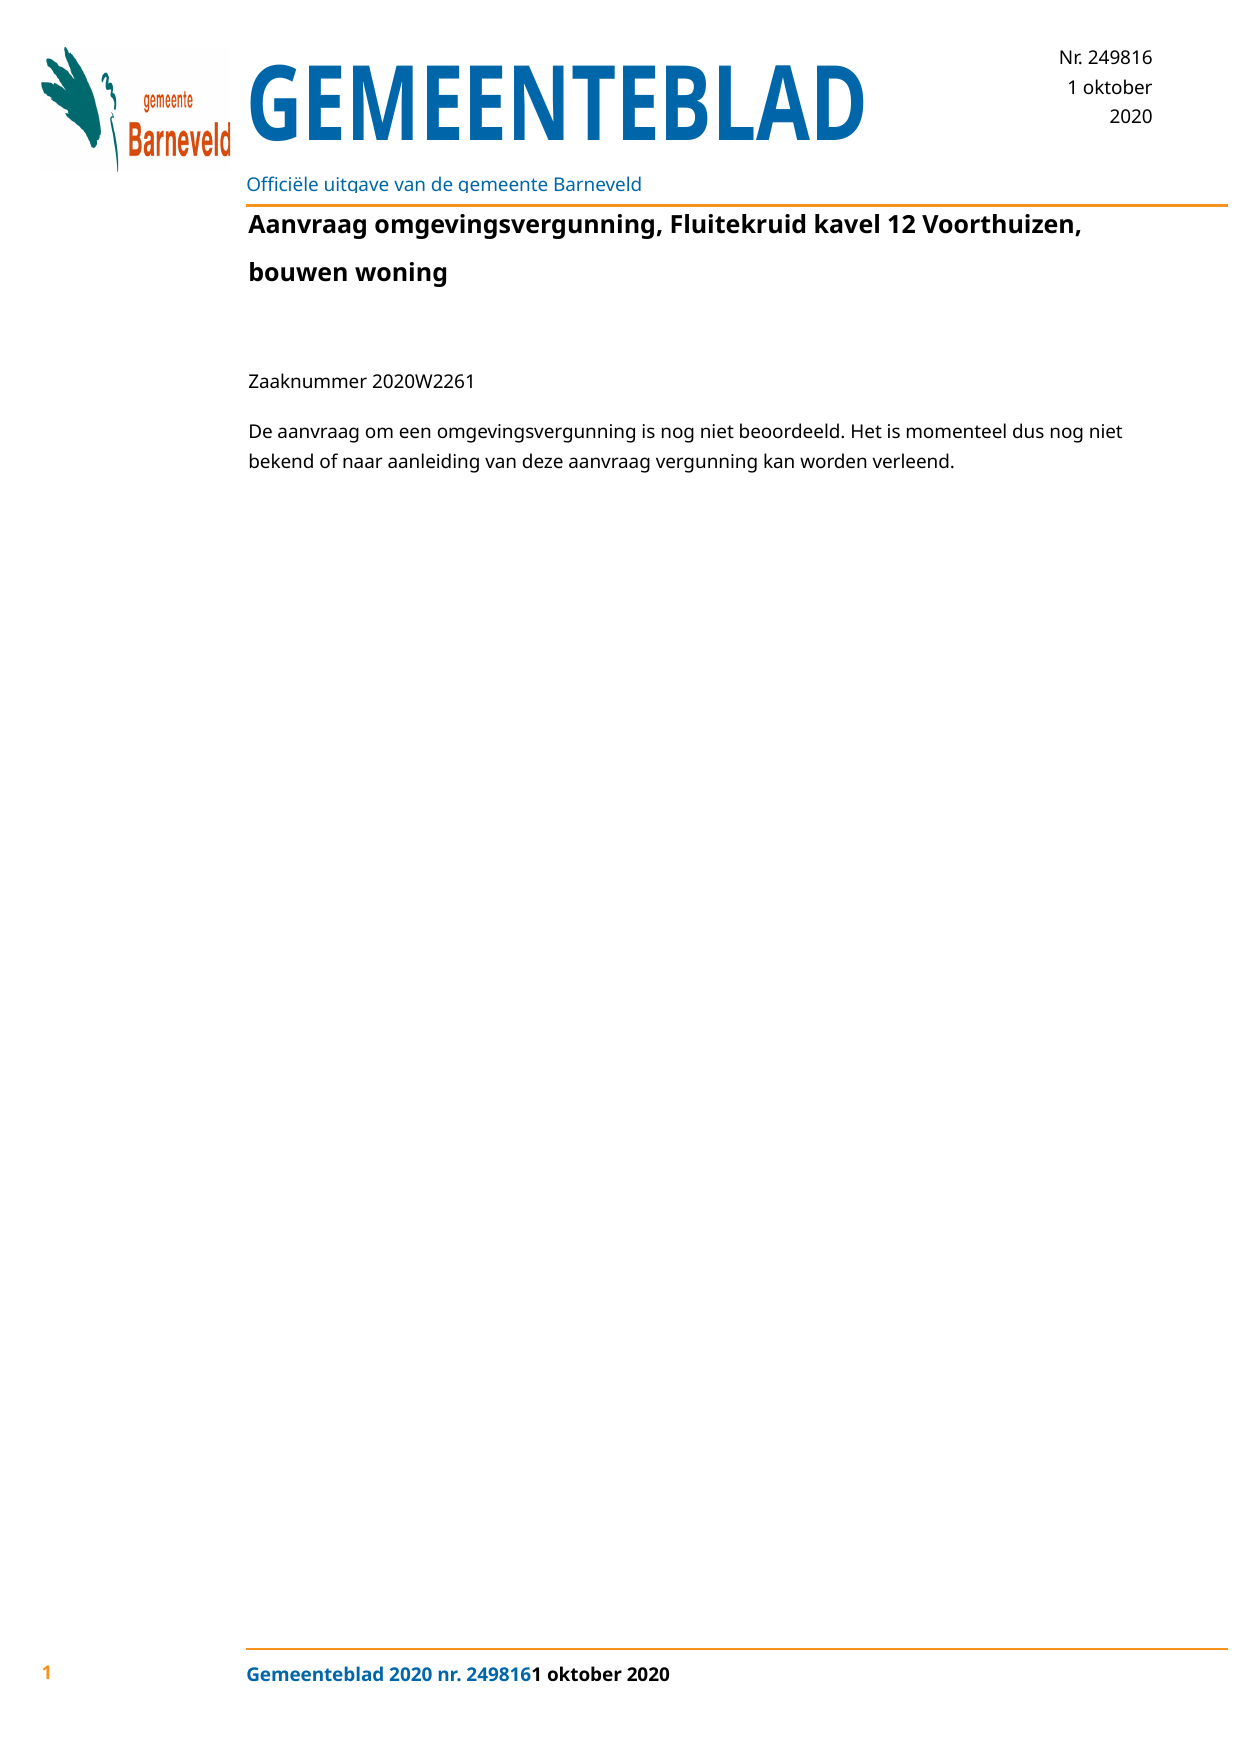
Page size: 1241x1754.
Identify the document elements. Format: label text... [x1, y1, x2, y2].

picture [41, 47, 231, 172]
text Aanvraag omgevingsvergunning, Fluitekruid kavel 12 Voorthuizen, bouwen woning [248, 207, 1152, 288]
text Zaaknummer 2020W2261 [248, 368, 1152, 394]
text De aanvraag om een omgevingsvergunning is nog niet beoordeeld. Het is momenteel dus nog niet bekend of naar aanleiding van deze aanvraag vergunning kan worden verleend. [248, 419, 1152, 474]
